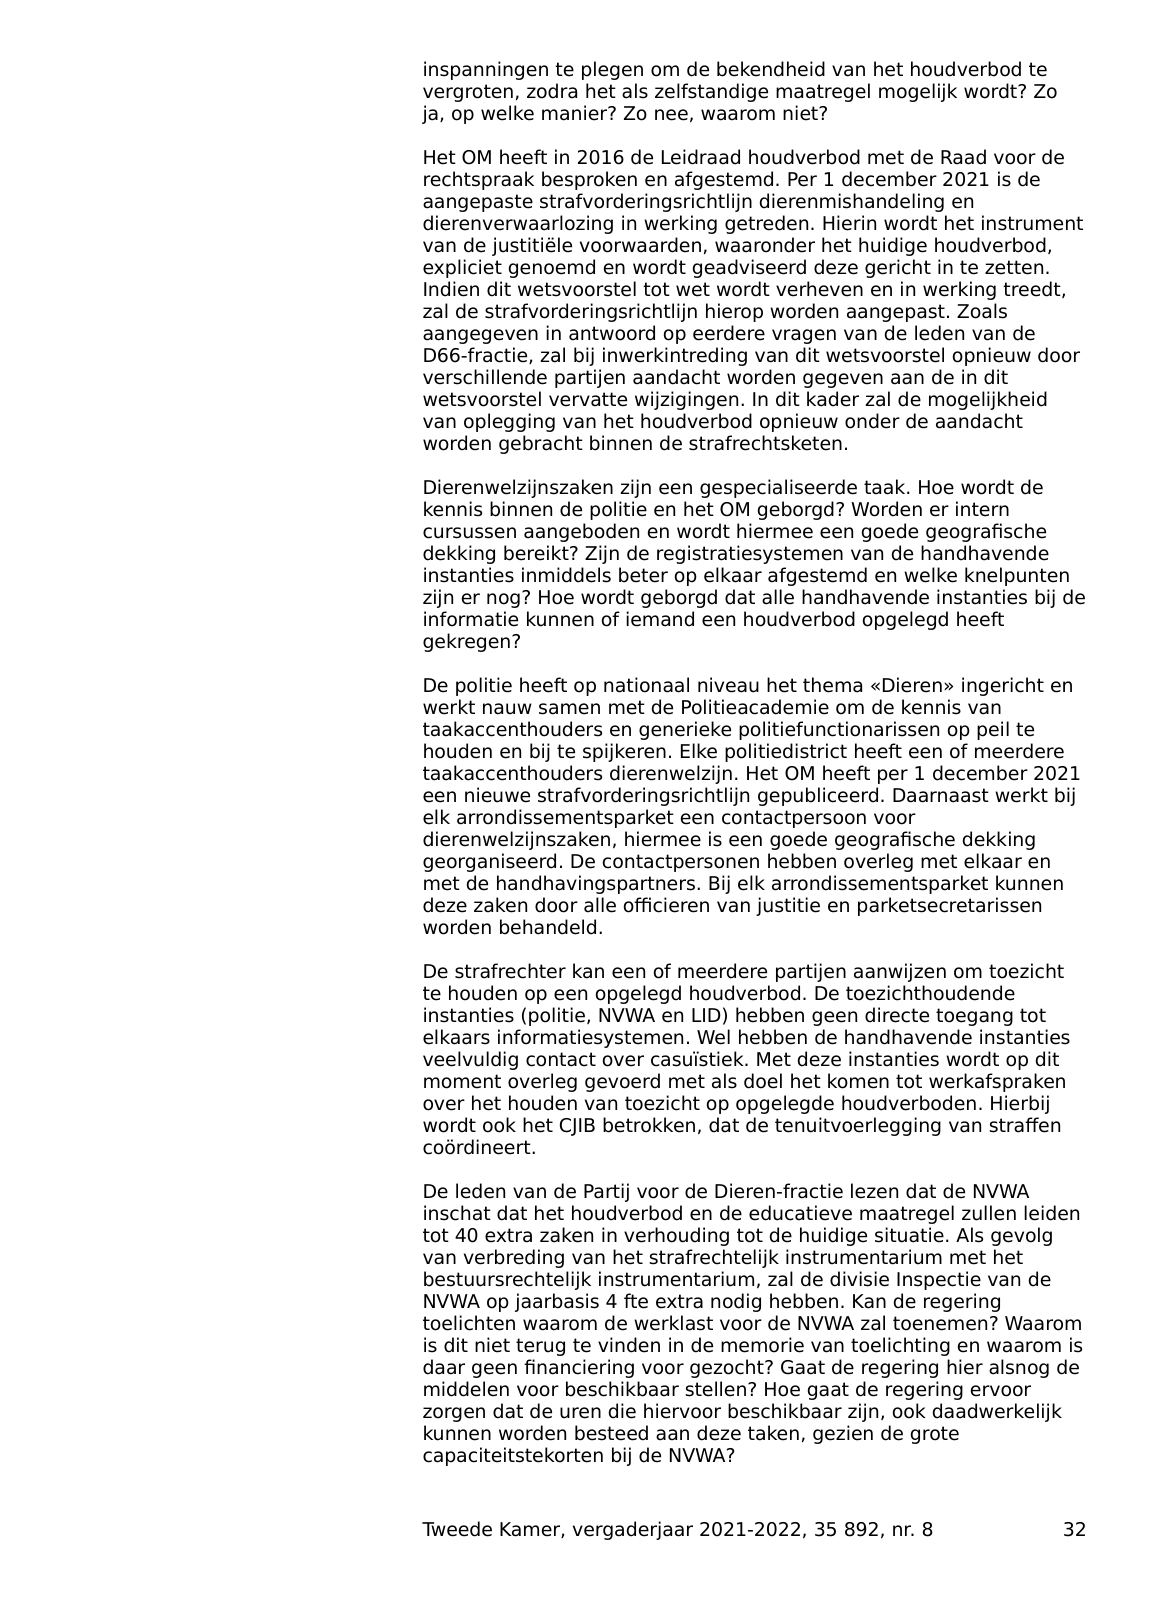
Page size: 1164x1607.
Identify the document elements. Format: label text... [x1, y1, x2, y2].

text inspanningen te plegen om de bekendheid van het houdverbod te vergroten, zodra het als zelfstandige maatregel mogelijk wordt? Zo ja, op welke manier? Zo nee, waarom niet? [422, 59, 1087, 125]
text Dierenwelzijnszaken zijn een gespecialiseerde taak. Hoe wordt de kennis binnen de politie en het OM geborgd? Worden er intern cursussen aangeboden en wordt hiermee een goede geografische dekking bereikt? Zijn de registratiesystemen van de handhavende instanties inmiddels beter op elkaar afgestemd en welke knelpunten zijn er nog? Hoe wordt geborgd dat alle handhavende instanties bij de informatie kunnen of iemand een houdverbod opgelegd heeft gekregen? [422, 477, 1087, 653]
text De strafrechter kan een of meerdere partijen aanwijzen om toezicht te houden op een opgelegd houdverbod. De toezichthoudende instanties (politie, NVWA en LID) hebben geen directe toegang tot elkaars informatiesystemen. Wel hebben de handhavende instanties veelvuldig contact over casuïstiek. Met deze instanties wordt op dit moment overleg gevoerd met als doel het komen tot werkafspraken over het houden van toezicht op opgelegde houdverboden. Hierbij wordt ook het CJIB betrokken, dat de tenuitvoerlegging van straffen coördineert. [422, 961, 1087, 1159]
text Het OM heeft in 2016 de Leidraad houdverbod met de Raad voor de rechtspraak besproken en afgestemd. Per 1 december 2021 is de aangepaste strafvorderingsrichtlijn dierenmishandeling en dierenverwaarlozing in werking getreden. Hierin wordt het instrument van de justitiële voorwaarden, waaronder het huidige houdverbod, expliciet genoemd en wordt geadviseerd deze gericht in te zetten. Indien dit wetsvoorstel tot wet wordt verheven en in werking treedt, zal de strafvorderingsrichtlijn hierop worden aangepast. Zoals aangegeven in antwoord op eerdere vragen van de leden van de D66-fractie, zal bij inwerkintreding van dit wetsvoorstel opnieuw door verschillende partijen aandacht worden gegeven aan de in dit wetsvoorstel vervatte wijzigingen. In dit kader zal de mogelijkheid van oplegging van het houdverbod opnieuw onder de aandacht worden gebracht binnen de strafrechtsketen. [422, 147, 1087, 455]
text De politie heeft op nationaal niveau het thema «Dieren» ingericht en werkt nauw samen met de Politieacademie om de kennis van taakaccenthouders en generieke politiefunctionarissen op peil te houden en bij te spijkeren. Elke politiedistrict heeft een of meerdere taakaccenthouders dierenwelzijn. Het OM heeft per 1 december 2021 een nieuwe strafvorderingsrichtlijn gepubliceerd. Daarnaast werkt bij elk arrondissementsparket een contactpersoon voor dierenwelzijnszaken, hiermee is een goede geografische dekking georganiseerd. De contactpersonen hebben overleg met elkaar en met de handhavingspartners. Bij elk arrondissementsparket kunnen deze zaken door alle officieren van justitie en parketsecretarissen worden behandeld. [422, 675, 1087, 939]
text De leden van de Partij voor de Dieren-fractie lezen dat de NVWA inschat dat het houdverbod en de educatieve maatregel zullen leiden tot 40 extra zaken in verhouding tot de huidige situatie. Als gevolg van verbreding van het strafrechtelijk instrumentarium met het bestuursrechtelijk instrumentarium, zal de divisie Inspectie van de NVWA op jaarbasis 4 fte extra nodig hebben. Kan de regering toelichten waarom de werklast voor de NVWA zal toenemen? Waarom is dit niet terug te vinden in de memorie van toelichting en waarom is daar geen financiering voor gezocht? Gaat de regering hier alsnog de middelen voor beschikbaar stellen? Hoe gaat de regering ervoor zorgen dat de uren die hiervoor beschikbaar zijn, ook daadwerkelijk kunnen worden besteed aan deze taken, gezien de grote capaciteitstekorten bij de NVWA? [422, 1181, 1087, 1467]
